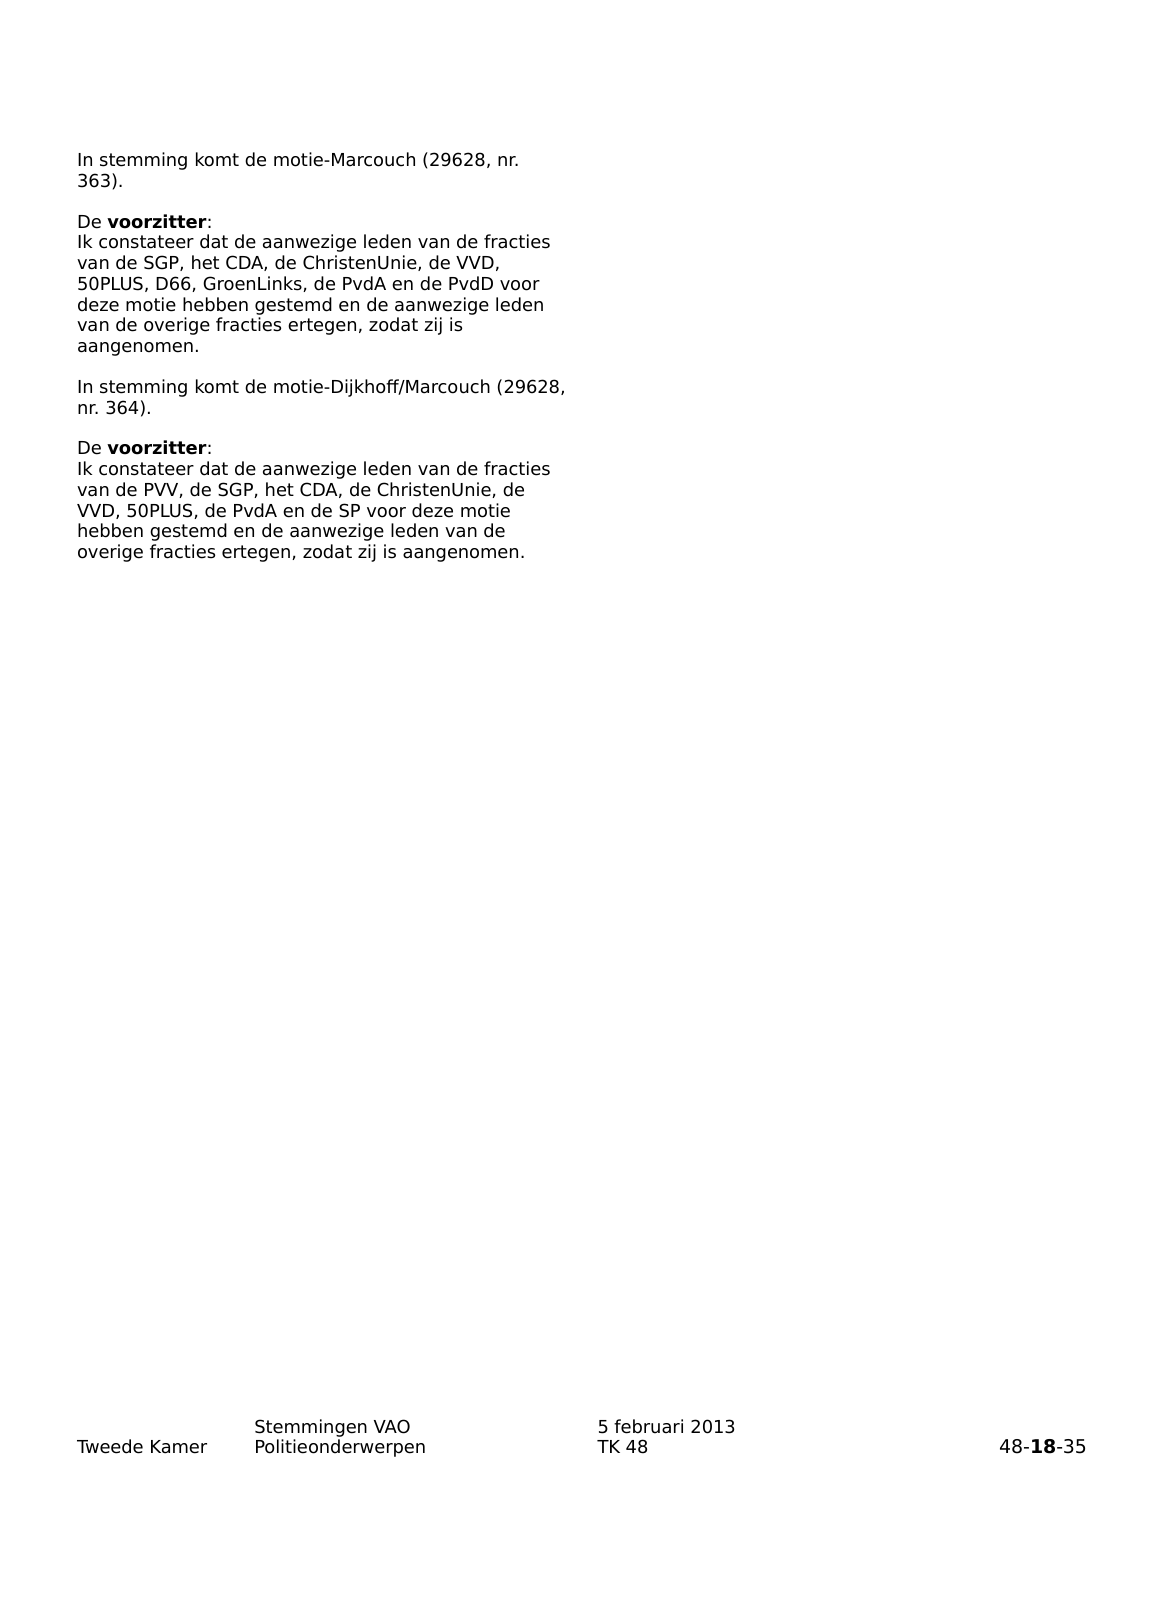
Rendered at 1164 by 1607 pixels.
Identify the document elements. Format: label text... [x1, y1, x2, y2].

text In stemming komt de motie-Marcouch (29628, nr. 363). [77, 150, 567, 192]
text Ik constateer dat de aanwezige leden van de fracties van de SGP, het CDA, de ChristenUnie, de VVD, 50PLUS, D66, GroenLinks, de PvdA en de PvdD voor deze motie hebben gestemd en de aanwezige leden van de overige fracties ertegen, zodat zij is aangenomen. [77, 232, 567, 357]
text Ik constateer dat de aanwezige leden van de fracties van de PVV, de SGP, het CDA, de ChristenUnie, de VVD, 50PLUS, de PvdA en de SP voor deze motie hebben gestemd en de aanwezige leden van de overige fracties ertegen, zodat zij is aangenomen. [77, 459, 567, 563]
text De voorzitter: [77, 212, 567, 232]
text In stemming komt de motie-Dijkhoff/Marcouch (29628, nr. 364). [77, 377, 567, 418]
text De voorzitter: [77, 438, 567, 459]
